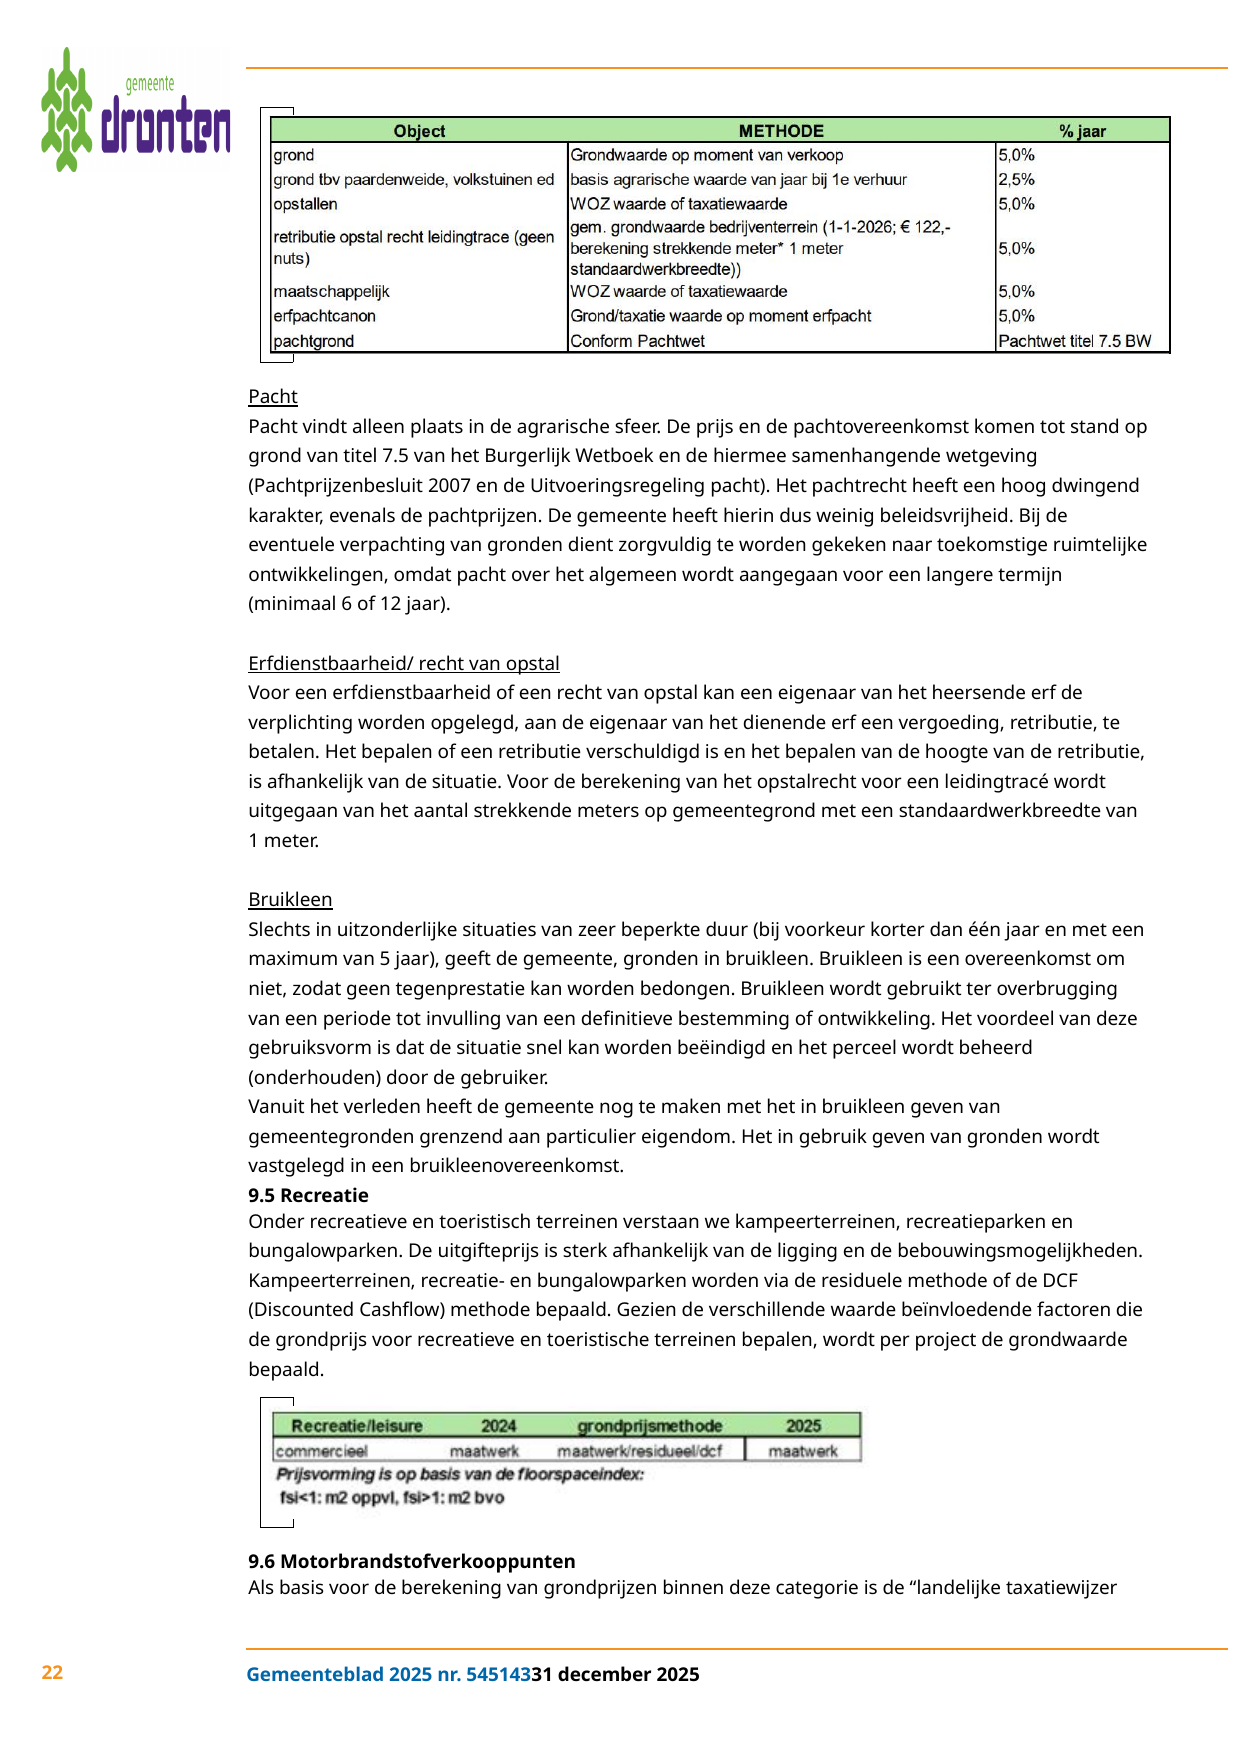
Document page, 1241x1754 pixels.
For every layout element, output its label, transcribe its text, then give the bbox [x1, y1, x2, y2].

text Erfdienstbaarheid/ recht van opstal [248, 650, 1152, 675]
text Voor een erfdienstbaarheid of een recht van opstal kan een eigenaar van het heersende erf de verplichting worden opgelegd, aan de eigenaar van het dienende erf een vergoeding, retributie, te betalen. Het bepalen of een retributie verschuldigd is en het bepalen van de hoogte van de retributie, is afhankelijk van de situatie. Voor de berekening van het opstalrecht voor een leidingtracé wordt uitgegaan van het aantal strekkende meters op gemeentegrond met een standaardwerkbreedte van 1 meter. [248, 679, 1152, 853]
text Pacht vindt alleen plaats in de agrarische sfeer. De prijs en de pachtovereenkomst komen tot stand op grond van titel 7.5 van het Burgerlijk Wetboek en de hiermee samenhangende wetgeving (Pachtprijzenbesluit 2007 en de Uitvoeringsregeling pacht). Het pachtrecht heeft een hoog dwingend karakter, evenals de pachtprijzen. De gemeente heeft hierin dus weinig beleidsvrijheid. Bij de eventuele verpachting van gronden dient zorgvuldig te worden gekeken naar toekomstige ruimtelijke ontwikkelingen, omdat pacht over het algemeen wordt aangegaan voor een langere termijn (minimaal 6 of 12 jaar). [248, 413, 1152, 616]
text Onder recreatieve en toeristisch terreinen verstaan we kampeerterreinen, recreatieparken en bungalowparken. De uitgifteprijs is sterk afhankelijk van de ligging en de bebouwingsmogelijkheden. [248, 1208, 1152, 1263]
text Pacht [248, 383, 1152, 409]
text Bruikleen [248, 886, 1152, 912]
text 9.6 Motorbrandstofverkooppunten [248, 1549, 1152, 1574]
text 9.5 Recreatie [248, 1182, 1152, 1208]
text Vanuit het verleden heeft de gemeente nog te maken met het in bruikleen geven van gemeentegronden grenzend aan particulier eigendom. Het in gebruik geven van gronden wordt vastgelegd in een bruikleenovereenkomst. [248, 1093, 1152, 1178]
picture [268, 115, 1173, 354]
text Kampeerterreinen, recreatie- en bungalowparken worden via de residuele methode of de DCF (Discounted Cashflow) methode bepaald. Gezien de verschillende waarde beïnvloedende factoren die de grondprijs voor recreatieve en toeristische terreinen bepalen, wordt per project de grondwaarde bepaald. [248, 1267, 1152, 1382]
picture [41, 47, 231, 172]
text Slechts in uitzonderlijke situaties van zeer beperkte duur (bij voorkeur korter dan één jaar en met een maximum van 5 jaar), geeft de gemeente, gronden in bruikleen. Bruikleen is een overeenkomst om niet, zodat geen tegenprestatie kan worden bedongen. Bruikleen wordt gebruikt ter overbrugging van een periode tot invulling van een definitieve bestemming of ontwikkeling. Het voordeel van deze gebruiksvorm is dat de situatie snel kan worden beëindigd en het perceel wordt beheerd (onderhouden) door de gebruiker. [248, 916, 1152, 1089]
text Als basis voor de berekening van grondprijzen binnen deze categorie is de “landelijke taxatiewijzer [248, 1574, 1152, 1600]
picture [268, 1406, 872, 1519]
